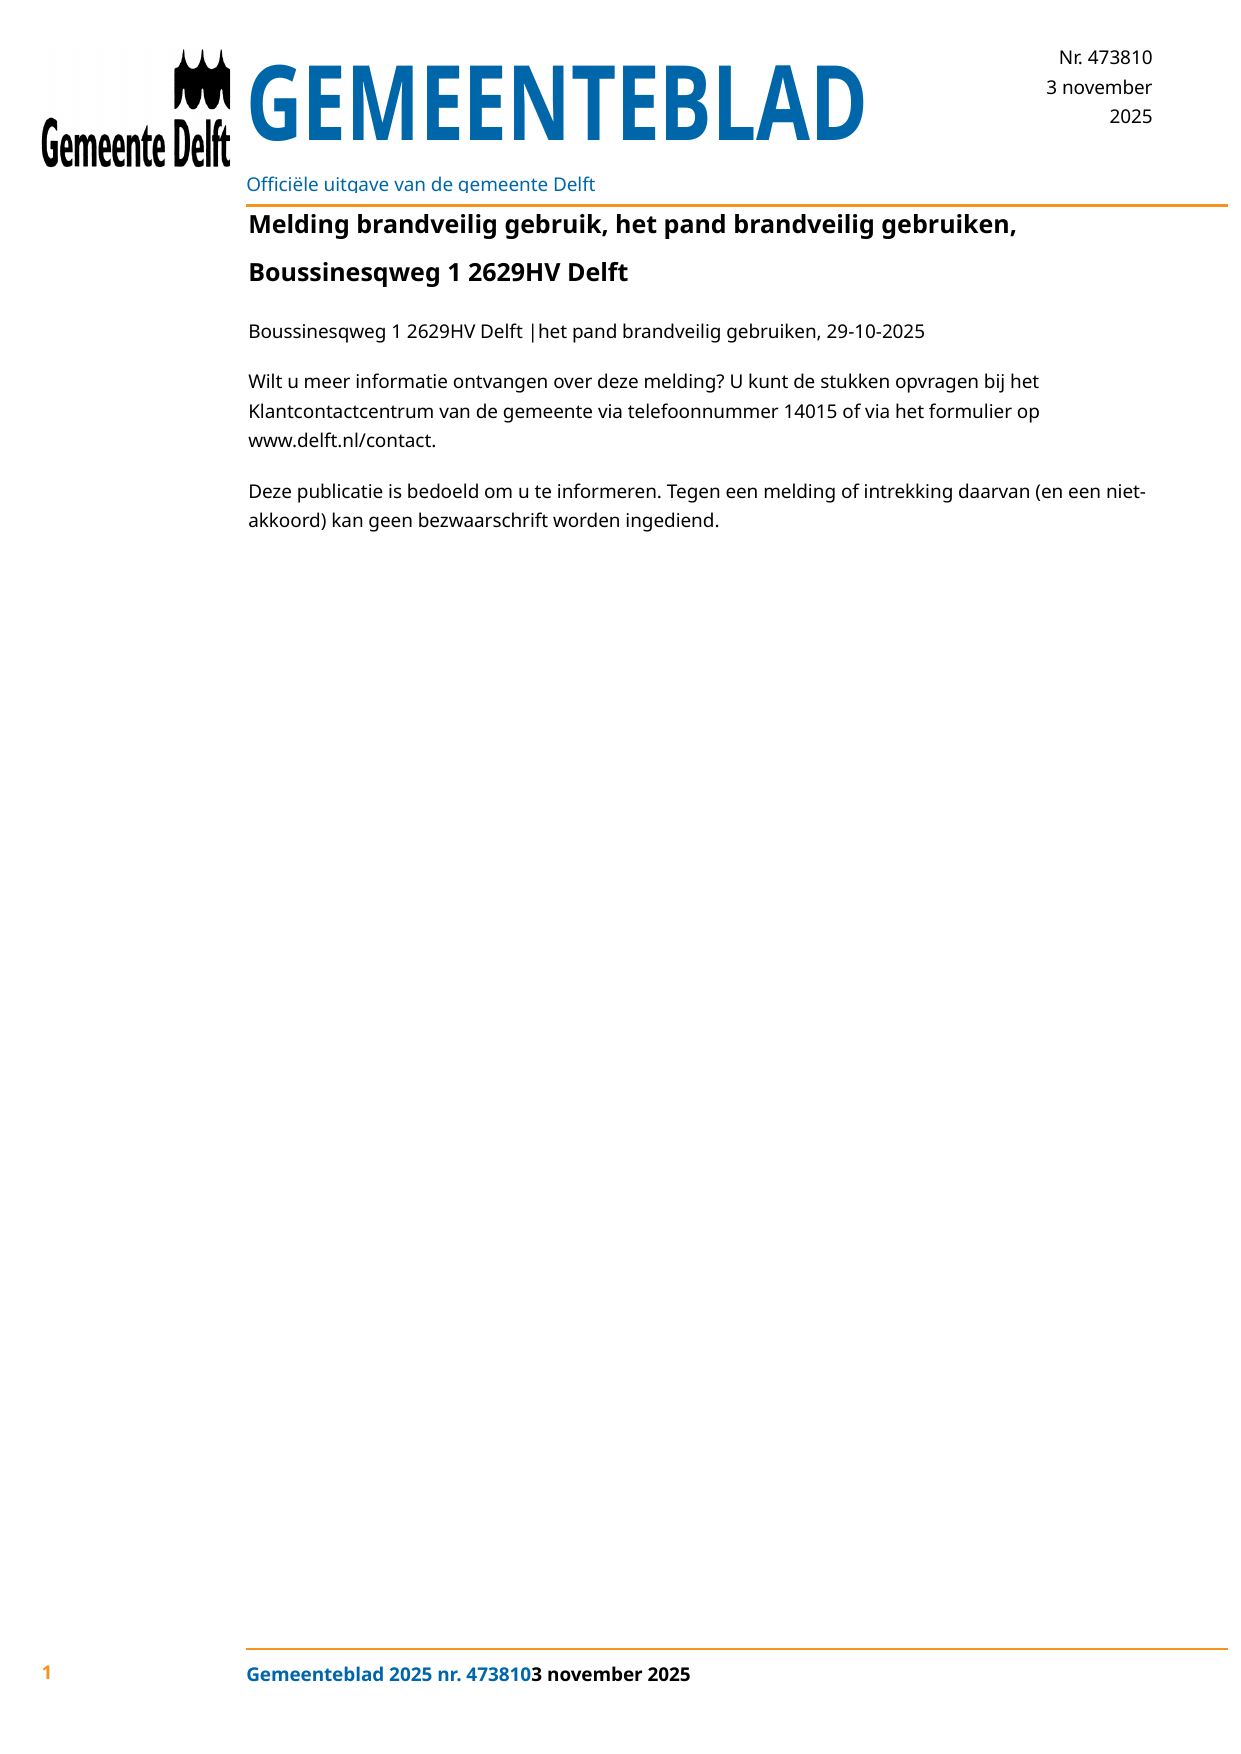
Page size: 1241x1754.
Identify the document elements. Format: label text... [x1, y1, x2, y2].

text Wilt u meer informatie ontvangen over deze melding? U kunt de stukken opvragen bij het Klantcontactcentrum van de gemeente via telefoonnummer 14015 of via het formulier op www.delft.nl/contact. [248, 368, 1152, 453]
picture [41, 47, 231, 172]
text Boussinesqweg 1 2629HV Delft |het pand brandveilig gebruiken, 29-10-2025 [248, 318, 1152, 344]
text Deze publicatie is bedoeld om u te informeren. Tegen een melding of intrekking daarvan (en een niet-akkoord) kan geen bezwaarschrift worden ingediend. [248, 478, 1152, 533]
text Melding brandveilig gebruik, het pand brandveilig gebruiken, Boussinesqweg 1 2629HV Delft [248, 207, 1152, 288]
